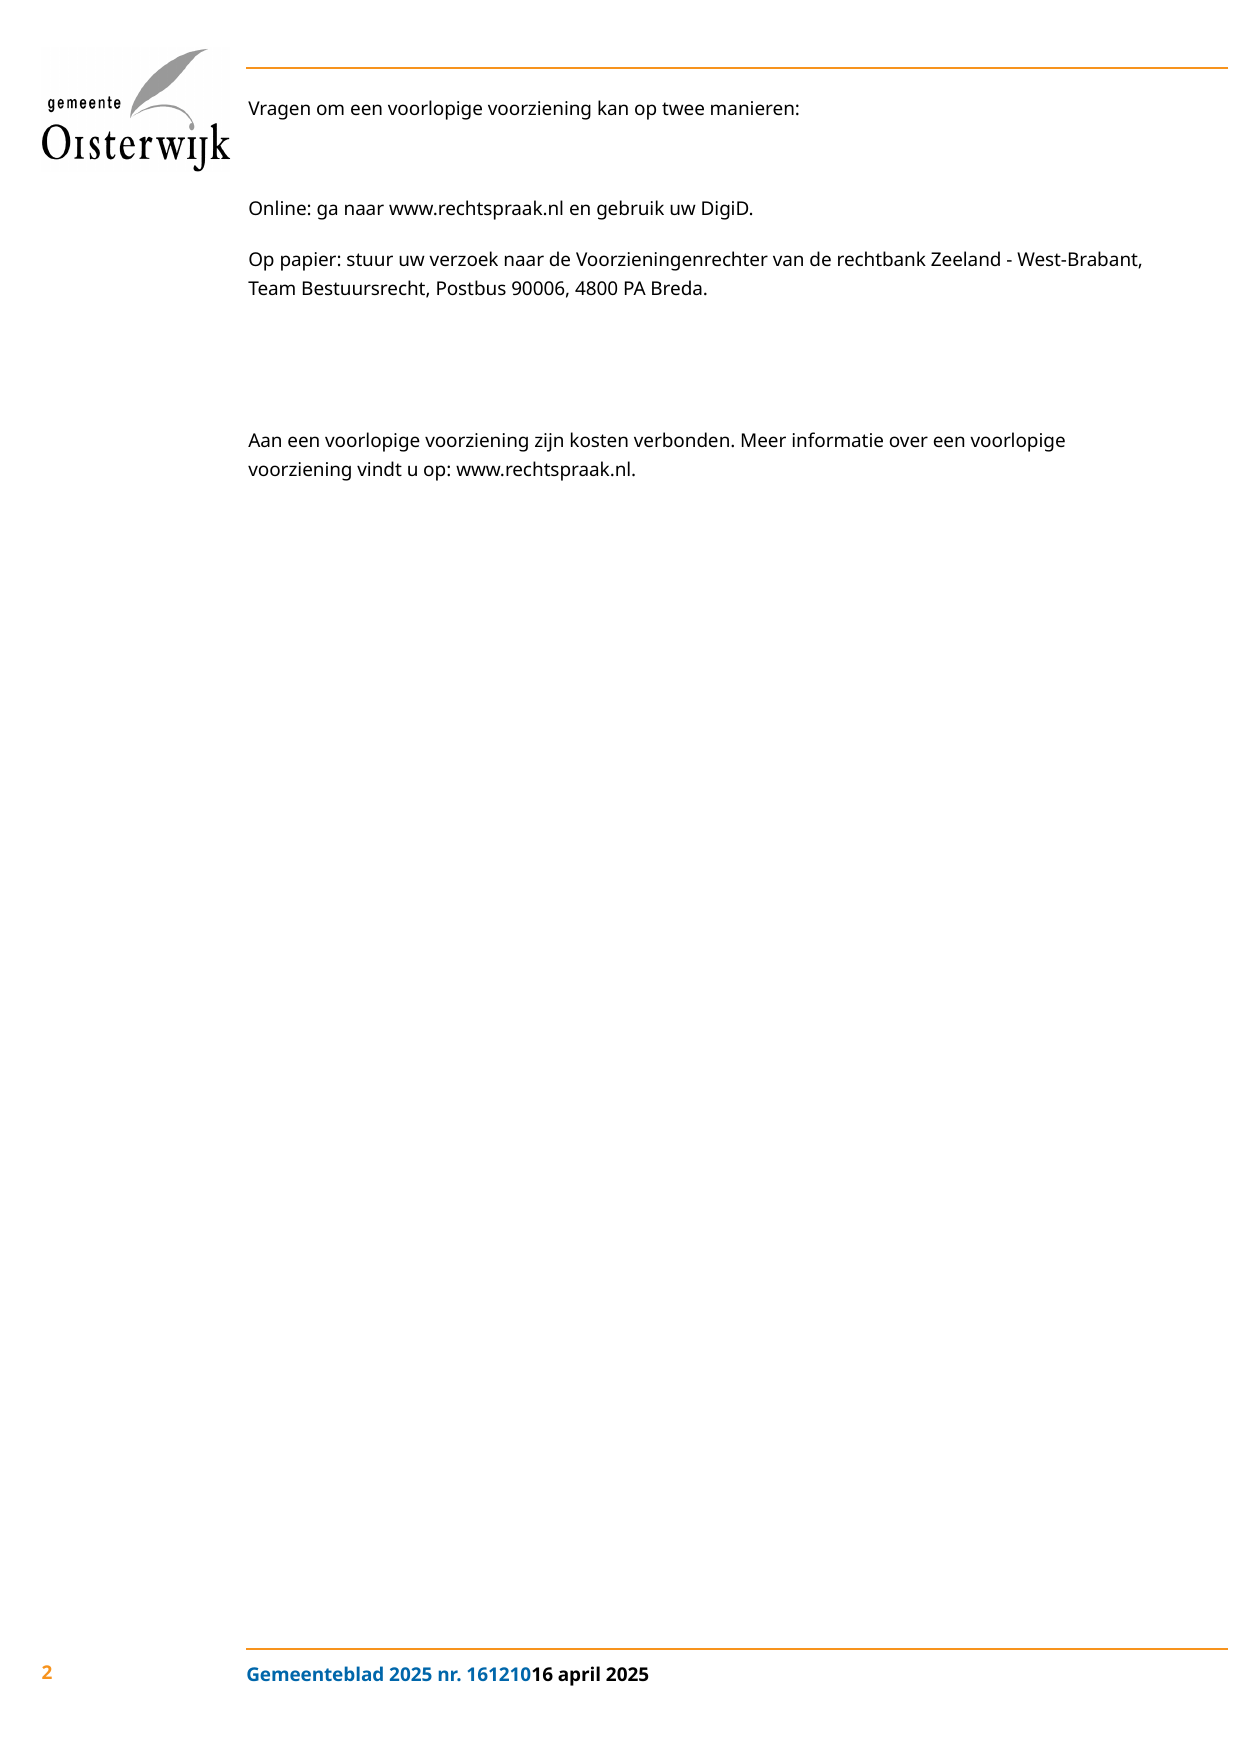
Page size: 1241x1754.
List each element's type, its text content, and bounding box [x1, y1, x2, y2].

picture [41, 47, 231, 172]
text Op papier: stuur uw verzoek naar de Voorzieningenrechter van de rechtbank Zeeland - West-Brabant, Team Bestuursrecht, Postbus 90006, 4800 PA Breda. [248, 246, 1152, 301]
text Vragen om een voorlopige voorziening kan op twee manieren: [248, 95, 1152, 121]
text Aan een voorlopige voorziening zijn kosten verbonden. Meer informatie over een voorlopige voorziening vindt u op: www.rechtspraak.nl. [248, 427, 1152, 482]
text Online: ga naar www.rechtspraak.nl en gebruik uw DigiD. [248, 196, 1152, 221]
